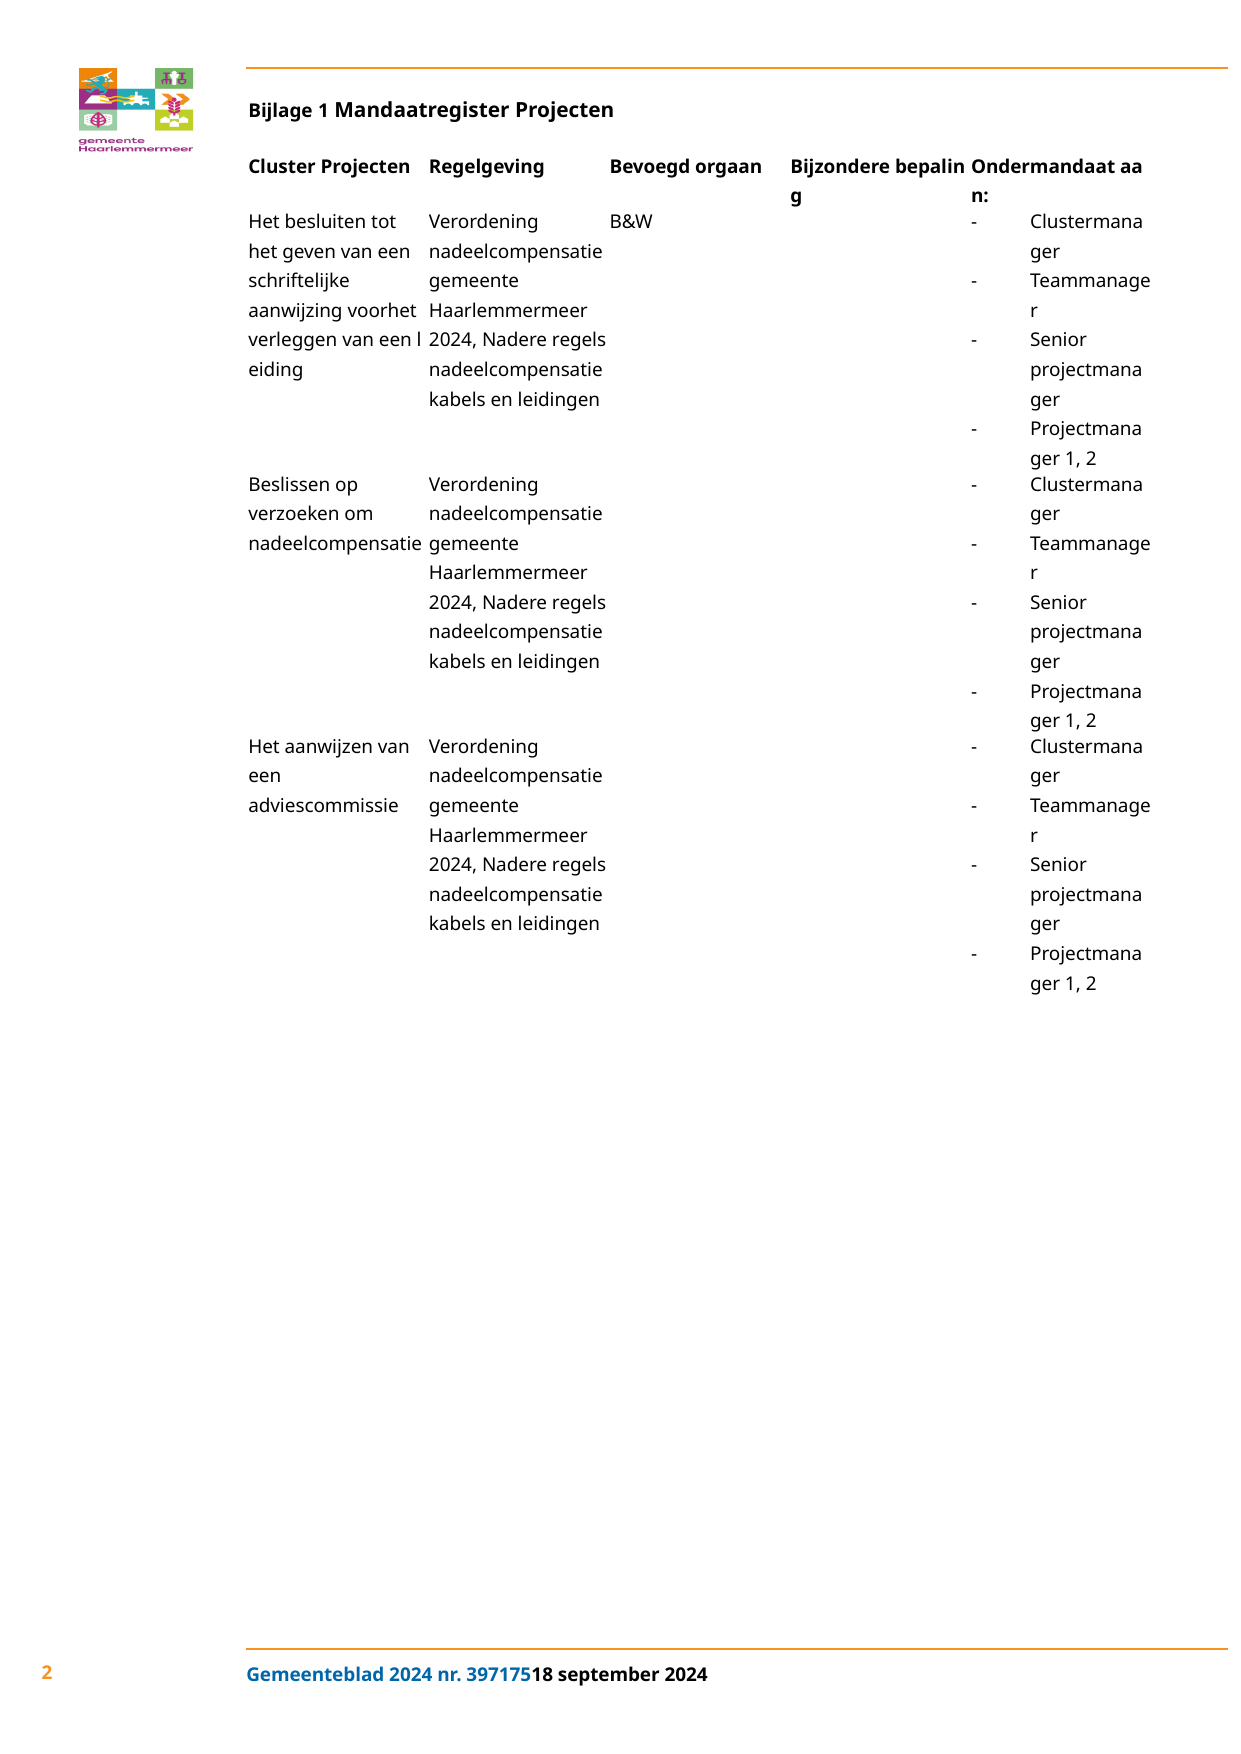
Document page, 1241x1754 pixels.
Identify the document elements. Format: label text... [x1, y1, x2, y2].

table_cell Verordening nadeelcompensatie gemeente Haarlemmermeer 2024, Nadere regels nadeelcompensatie kabels en leidingen [429, 208, 609, 471]
picture [41, 47, 231, 172]
table_cell B&W [609, 208, 790, 471]
table_cell [790, 733, 971, 996]
table_cell Clustermanager Teammanager Senior projectmanager Projectmanager 1, 2 [971, 471, 1152, 733]
table_header Bijzondere bepaling [790, 153, 971, 208]
table_cell Beslissen op verzoeken om nadeelcompensatie [248, 471, 429, 733]
text Bijlage 1 Mandaatregister Projecten [248, 95, 1152, 123]
table_cell Verordening nadeelcompensatie gemeente Haarlemmermeer 2024, Nadere regels nadeelcompensatie kabels en leidingen [429, 733, 609, 996]
table_header Cluster Projecten [248, 153, 429, 208]
table_cell [790, 208, 971, 471]
table_cell [609, 471, 790, 733]
table_cell Verordening nadeelcompensatie gemeente Haarlemmermeer 2024, Nadere regels nadeelcompensatie kabels en leidingen [429, 471, 609, 733]
table_cell Clustermanager Teammanager Senior projectmanager Projectmanager 1, 2 [971, 733, 1152, 996]
table_cell Het aanwijzen van een adviescommissie [248, 733, 429, 996]
table_header Bevoegd orgaan [609, 153, 790, 208]
table_cell [790, 471, 971, 733]
table_cell [609, 733, 790, 996]
table_header Ondermandaat aan: [971, 153, 1152, 208]
table_cell Het besluiten tot het geven van een schriftelijke aanwijzing voorhet verleggen van een leiding [248, 208, 429, 471]
table_header Regelgeving [429, 153, 609, 208]
table_cell Clustermanager Teammanager Senior projectmanager Projectmanager 1, 2 [971, 208, 1152, 471]
